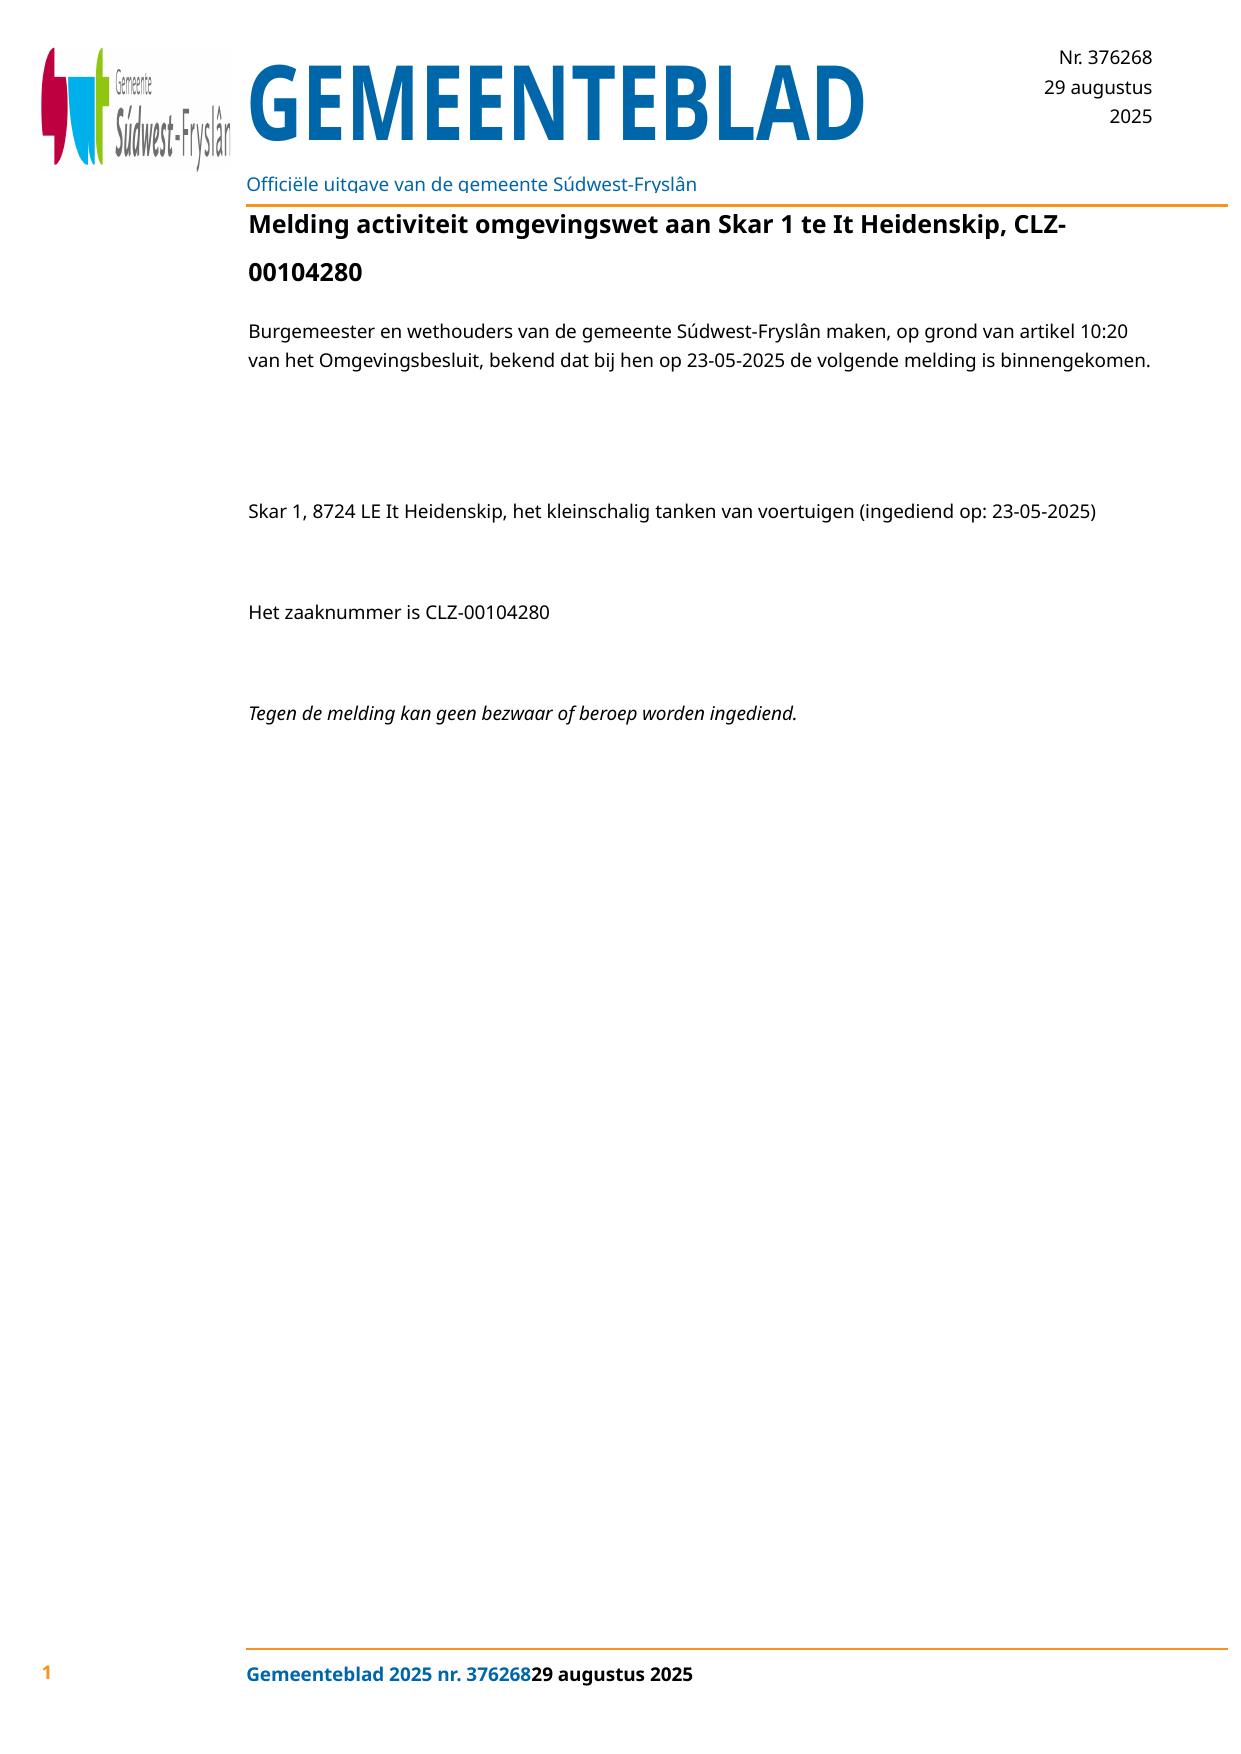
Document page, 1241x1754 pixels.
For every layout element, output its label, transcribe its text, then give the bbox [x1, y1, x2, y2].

text Tegen de melding kan geen bezwaar of beroep worden ingediend. [248, 700, 1152, 726]
picture [41, 47, 231, 172]
text Burgemeester en wethouders van de gemeente Súdwest-Fryslân maken, op grond van artikel 10:20 van het Omgevingsbesluit, bekend dat bij hen op 23-05-2025 de volgende melding is binnengekomen. [248, 318, 1152, 373]
text Het zaaknummer is CLZ-00104280 [248, 599, 1152, 625]
text Melding activiteit omgevingswet aan Skar 1 te It Heidenskip, CLZ-00104280 [248, 207, 1152, 288]
text Skar 1, 8724 LE It Heidenskip, het kleinschalig tanken van voertuigen (ingediend op: 23-05-2025) [248, 499, 1152, 524]
